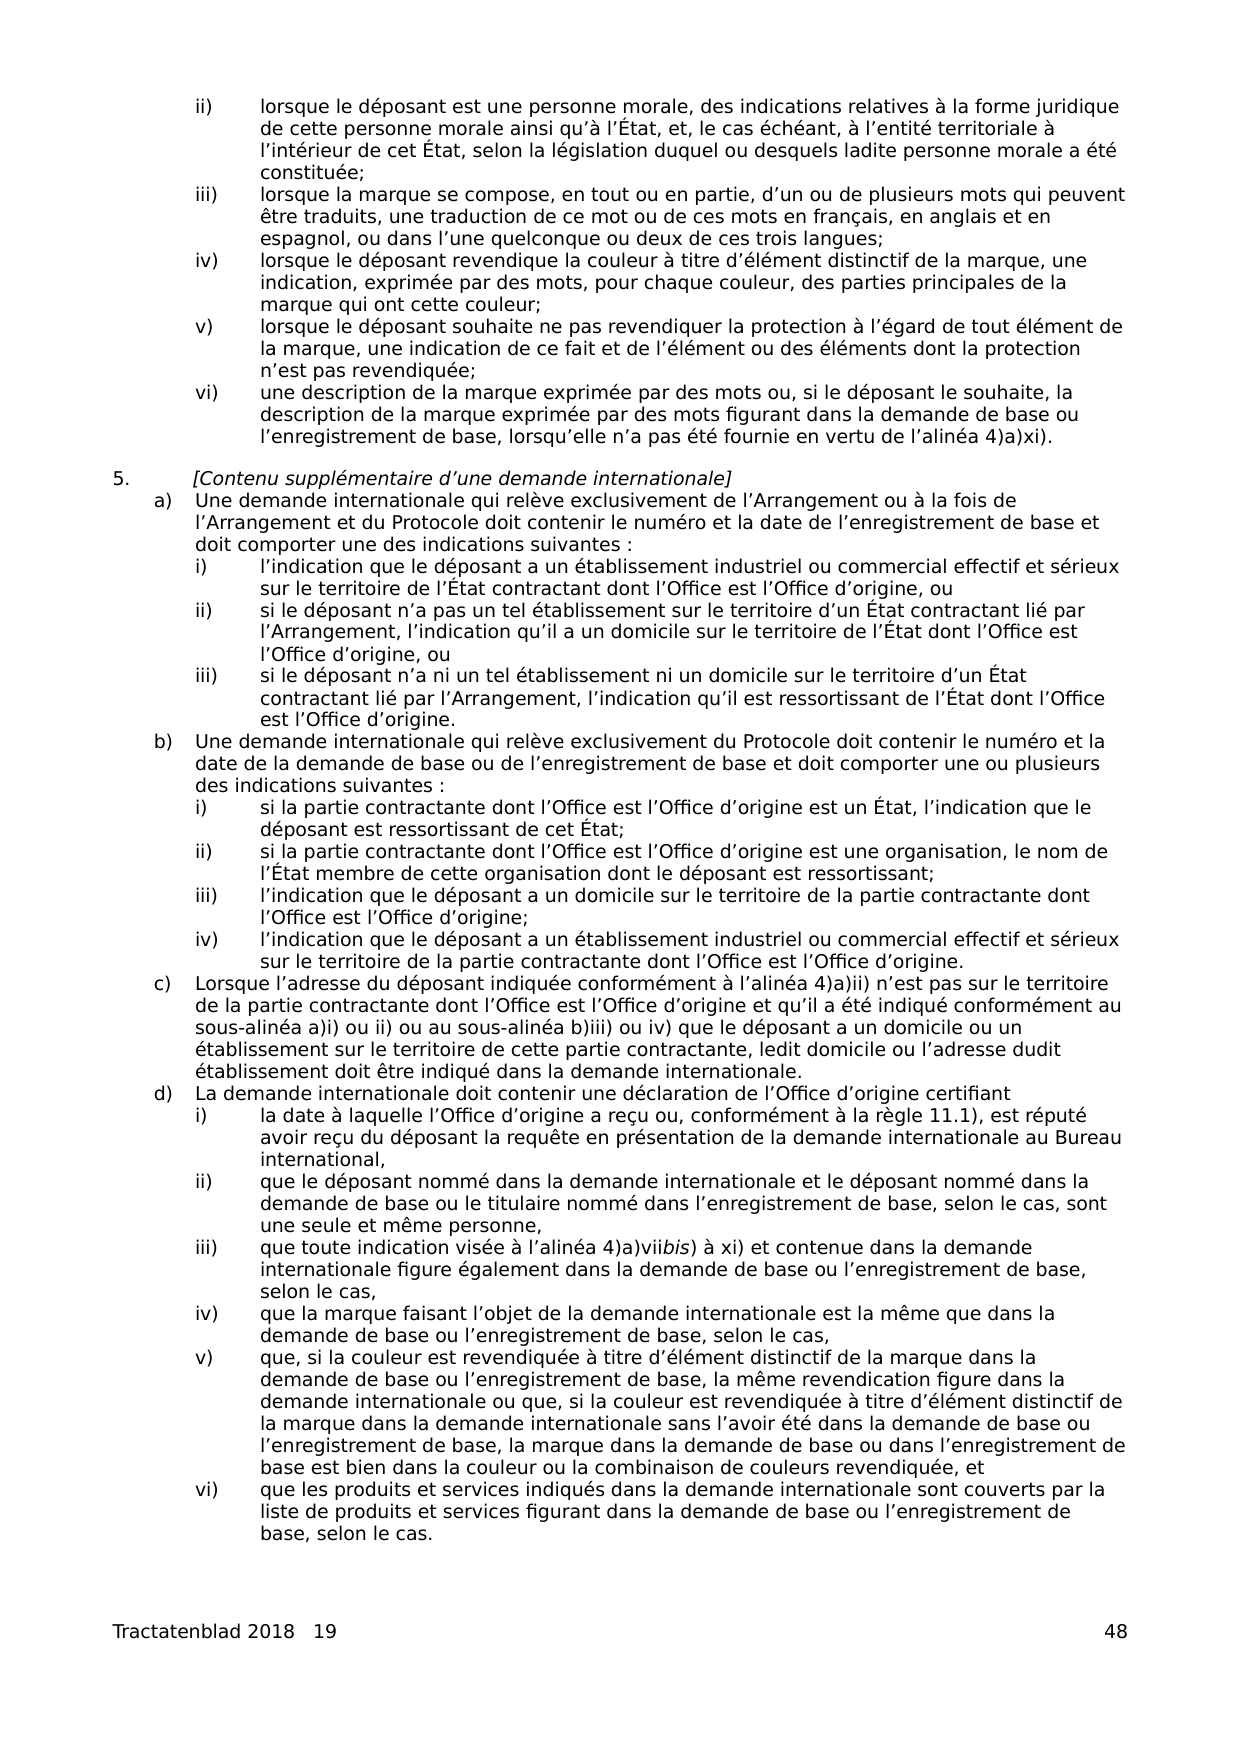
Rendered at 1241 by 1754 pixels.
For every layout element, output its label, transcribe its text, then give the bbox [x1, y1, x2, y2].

text ii) si le déposant n’a pas un tel établissement sur le territoire d’un État contractant lié par l’Arrangement, l’indication qu’il a un domicile sur le territoire de l’État dont l’Office est l’Office d’origine, ou [195, 599, 1128, 665]
text ii) lorsque le déposant est une personne morale, des indications relatives à la forme juridique de cette personne morale ainsi qu’à l’État, et, le cas échéant, à l’entité territoriale à l’intérieur de cet État, selon la législation duquel ou desquels ladite personne morale a été constituée; [195, 96, 1128, 184]
text iv) que la marque faisant l’objet de la demande internationale est la même que dans la demande de base ou l’enregistrement de base, selon le cas, [195, 1303, 1128, 1347]
text vi) une description de la marque exprimée par des mots ou, si le déposant le souhaite, la description de la marque exprimée par des mots figurant dans la demande de base ou l’enregistrement de base, lorsqu’elle n’a pas été fournie en vertu de l’alinéa 4)a)xi). [195, 382, 1128, 448]
text b) Une demande internationale qui relève exclusivement du Protocole doit contenir le numéro et la date de la demande de base ou de l’enregistrement de base et doit comporter une ou plusieurs des indications suivantes : [153, 731, 1128, 797]
text a) Une demande internationale qui relève exclusivement de l’Arrangement ou à la fois de l’Arrangement et du Protocole doit contenir le numéro et la date de l’enregistrement de base et doit comporter une des indications suivantes : [153, 489, 1128, 556]
text iii) si le déposant n’a ni un tel établissement ni un domicile sur le territoire d’un État contractant lié par l’Arrangement, l’indication qu’il est ressortissant de l’État dont l’Office est l’Office d’origine. [195, 665, 1128, 731]
text v) lorsque le déposant souhaite ne pas revendiquer la protection à l’égard de tout élément de la marque, une indication de ce fait et de l’élément ou des éléments dont la protection n’est pas revendiquée; [195, 316, 1128, 382]
text 5. [Contenu supplémentaire d’une demande internationale] [112, 468, 1128, 489]
text iii) lorsque la marque se compose, en tout ou en partie, d’un ou de plusieurs mots qui peuvent être traduits, une traduction de ce mot ou de ces mots en français, en anglais et en espagnol, ou dans l’une quelconque ou deux de ces trois langues; [195, 184, 1128, 250]
text ii) que le déposant nommé dans la demande internationale et le déposant nommé dans la demande de base ou le titulaire nommé dans l’enregistrement de base, selon le cas, sont une seule et même personne, [195, 1171, 1128, 1237]
text iii) l’indication que le déposant a un domicile sur le territoire de la partie contractante dont l’Office est l’Office d’origine; [195, 885, 1128, 929]
text i) si la partie contractante dont l’Office est l’Office d’origine est un État, l’indication que le déposant est ressortissant de cet État; [195, 797, 1128, 841]
text d) La demande internationale doit contenir une déclaration de l’Office d’origine certifiant [153, 1083, 1128, 1105]
text iv) lorsque le déposant revendique la couleur à titre d’élément distinctif de la marque, une indication, exprimée par des mots, pour chaque couleur, des parties principales de la marque qui ont cette couleur; [195, 250, 1128, 316]
text c) Lorsque l’adresse du déposant indiquée conformément à l’alinéa 4)a)ii) n’est pas sur le territoire de la partie contractante dont l’Office est l’Office d’origine et qu’il a été indiqué conformément au sous-alinéa a)i) ou ii) ou au sous-alinéa b)iii) ou iv) que le déposant a un domicile ou un établissement sur le territoire de cette partie contractante, ledit domicile ou l’adresse dudit établissement doit être indiqué dans la demande internationale. [153, 973, 1128, 1083]
text i) l’indication que le déposant a un établissement industriel ou commercial effectif et sérieux sur le territoire de l’État contractant dont l’Office est l’Office d’origine, ou [195, 556, 1128, 599]
text vi) que les produits et services indiqués dans la demande internationale sont couverts par la liste de produits et services figurant dans la demande de base ou l’enregistrement de base, selon le cas. [195, 1479, 1128, 1544]
text iii) que toute indication visée à l’alinéa 4)a)viibis) à xi) et contenue dans la demande internationale figure également dans la demande de base ou l’enregistrement de base, selon le cas, [195, 1237, 1128, 1303]
text v) que, si la couleur est revendiquée à titre d’élément distinctif de la marque dans la demande de base ou l’enregistrement de base, la même revendication figure dans la demande internationale ou que, si la couleur est revendiquée à titre d’élément distinctif de la marque dans la demande internationale sans l’avoir été dans la demande de base ou l’enregistrement de base, la marque dans la demande de base ou dans l’enregistrement de base est bien dans la couleur ou la combinaison de couleurs revendiquée, et [195, 1347, 1128, 1479]
text i) la date à laquelle l’Office d’origine a reçu ou, conformément à la règle 11.1), est réputé avoir reçu du déposant la requête en présentation de la demande internationale au Bureau international, [195, 1105, 1128, 1171]
text ii) si la partie contractante dont l’Office est l’Office d’origine est une organisation, le nom de l’État membre de cette organisation dont le déposant est ressortissant; [195, 841, 1128, 885]
text iv) l’indication que le déposant a un établissement industriel ou commercial effectif et sérieux sur le territoire de la partie contractante dont l’Office est l’Office d’origine. [195, 929, 1128, 973]
